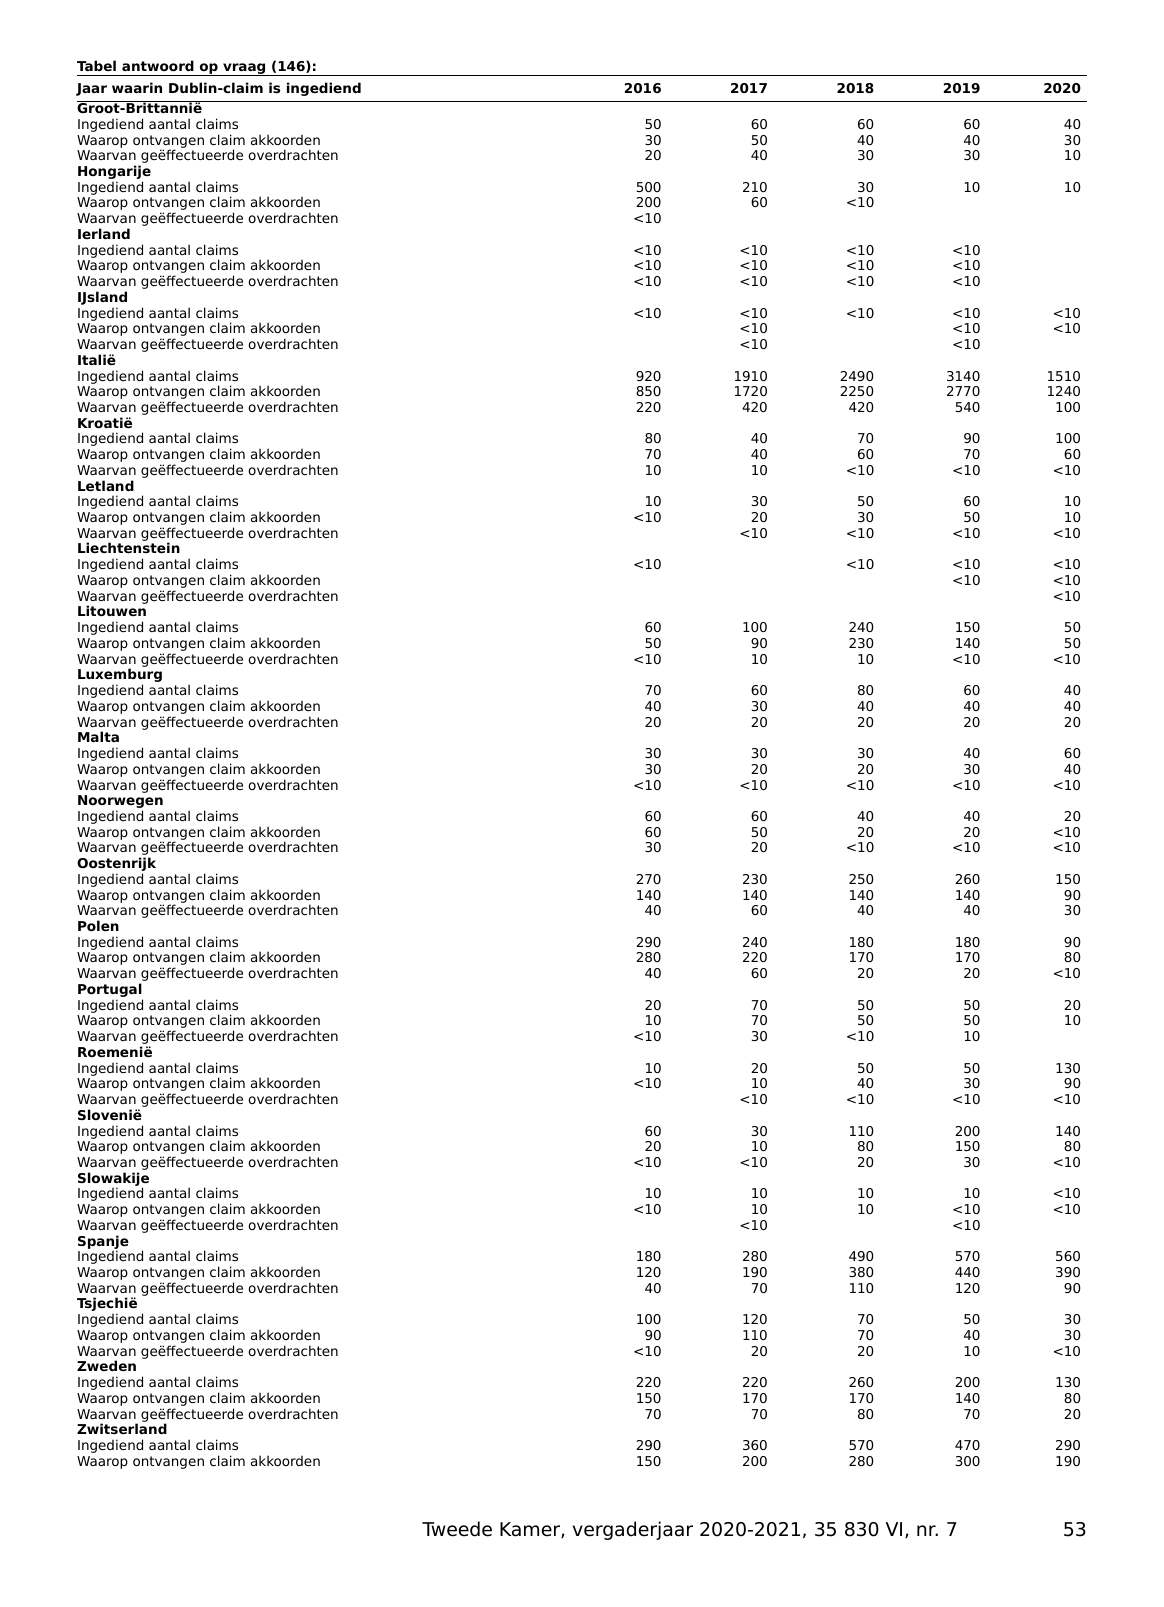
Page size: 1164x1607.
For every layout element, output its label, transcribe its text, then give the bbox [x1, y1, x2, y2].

table_cell [561, 573, 667, 588]
table_cell <10 [667, 274, 773, 290]
table_cell 2019 [880, 76, 986, 101]
table_cell [774, 479, 880, 494]
table_cell 40 [774, 699, 880, 714]
table_cell 50 [880, 998, 986, 1013]
table_cell [667, 730, 773, 746]
table_cell 200 [880, 1375, 986, 1391]
table_cell 180 [774, 935, 880, 950]
table_cell <10 [986, 777, 1087, 793]
table_cell Italië [77, 353, 561, 368]
table_cell [880, 730, 986, 746]
table_cell [667, 1422, 773, 1438]
table_cell <10 [986, 573, 1087, 588]
table_cell [880, 1108, 986, 1123]
table_cell [667, 793, 773, 809]
table_cell 220 [561, 1375, 667, 1391]
table_cell [667, 1296, 773, 1312]
table_cell Waarvan geëffectueerde overdrachten [77, 1281, 561, 1296]
table_cell 60 [561, 825, 667, 840]
table_cell 70 [561, 447, 667, 463]
table_cell 40 [880, 903, 986, 919]
table_cell 10 [986, 494, 1087, 510]
table_cell Waarop ontvangen claim akkoorden [77, 1328, 561, 1343]
table_cell [561, 1422, 667, 1438]
table_cell <10 [561, 651, 667, 667]
table_cell 140 [986, 1123, 1087, 1139]
table_cell Waarop ontvangen claim akkoorden [77, 573, 561, 588]
table_cell Ingediend aantal claims [77, 935, 561, 950]
table_cell Ingediend aantal claims [77, 746, 561, 762]
table_cell 50 [667, 133, 773, 148]
table_cell 70 [667, 998, 773, 1013]
table_cell 30 [880, 148, 986, 164]
table_cell [774, 1045, 880, 1060]
table_cell <10 [880, 258, 986, 274]
table_cell 50 [774, 998, 880, 1013]
table_cell [986, 667, 1087, 683]
table_cell [561, 793, 667, 809]
table_cell [986, 1045, 1087, 1060]
table_cell <10 [880, 777, 986, 793]
table_cell <10 [986, 557, 1087, 573]
table_cell [986, 919, 1087, 934]
table_cell 390 [986, 1265, 1087, 1281]
table_cell 40 [561, 1281, 667, 1296]
table_cell 40 [880, 809, 986, 824]
table_cell 60 [667, 117, 773, 132]
table_cell [880, 164, 986, 179]
table_cell Ingediend aantal claims [77, 180, 561, 195]
table_cell <10 [561, 1344, 667, 1359]
table_cell 30 [667, 699, 773, 714]
table_cell 60 [880, 494, 986, 510]
table_cell [667, 1171, 773, 1186]
table_cell 10 [667, 1186, 773, 1202]
table_cell Waarvan geëffectueerde overdrachten [77, 1344, 561, 1359]
table_cell 80 [561, 431, 667, 447]
table_cell 50 [774, 1013, 880, 1029]
table_cell <10 [561, 258, 667, 274]
table_cell 200 [667, 1454, 773, 1469]
table_cell 60 [561, 620, 667, 636]
table_cell [561, 589, 667, 604]
table_cell [561, 1218, 667, 1233]
table_cell 40 [774, 809, 880, 824]
table_cell Waarop ontvangen claim akkoorden [77, 1454, 561, 1469]
table_cell [774, 227, 880, 242]
table_cell [880, 1296, 986, 1312]
table_cell <10 [880, 1202, 986, 1218]
table_cell 140 [880, 636, 986, 651]
table_cell 30 [774, 746, 880, 762]
table_cell 280 [667, 1249, 773, 1265]
table_cell 240 [774, 620, 880, 636]
table_cell 60 [561, 809, 667, 824]
table_cell Roemenië [77, 1045, 561, 1060]
table_cell <10 [774, 243, 880, 258]
table_cell 50 [774, 494, 880, 510]
table_cell 20 [561, 1139, 667, 1155]
table_cell Waarvan geëffectueerde overdrachten [77, 148, 561, 164]
table_cell 40 [561, 903, 667, 919]
table_cell [561, 479, 667, 494]
table_cell Waarvan geëffectueerde overdrachten [77, 526, 561, 541]
table_cell 20 [986, 714, 1087, 730]
table_cell [561, 227, 667, 242]
table_cell <10 [880, 1092, 986, 1108]
table_cell 140 [561, 888, 667, 903]
table_cell [561, 416, 667, 431]
table_cell 260 [880, 872, 986, 887]
table_cell Ingediend aantal claims [77, 431, 561, 447]
table_cell <10 [774, 274, 880, 290]
table_cell [667, 353, 773, 368]
table_cell [561, 1108, 667, 1123]
table_cell 20 [667, 510, 773, 526]
table_cell 40 [774, 1076, 880, 1092]
table_cell Ingediend aantal claims [77, 620, 561, 636]
table_cell 850 [561, 384, 667, 400]
table_cell 70 [667, 1281, 773, 1296]
table_cell 20 [667, 714, 773, 730]
table_cell 30 [774, 510, 880, 526]
table_cell 90 [667, 636, 773, 651]
table_cell <10 [880, 463, 986, 478]
table_cell Polen [77, 919, 561, 934]
table_cell <10 [986, 526, 1087, 541]
table_cell 90 [986, 935, 1087, 950]
table_cell 140 [774, 888, 880, 903]
table_cell 2020 [986, 76, 1087, 101]
table_cell 90 [986, 1281, 1087, 1296]
table_cell [667, 604, 773, 620]
table_cell Ingediend aantal claims [77, 683, 561, 699]
table_cell Waarop ontvangen claim akkoorden [77, 258, 561, 274]
table_cell 20 [986, 998, 1087, 1013]
table_cell [986, 102, 1087, 117]
table_cell [986, 274, 1087, 290]
table_cell <10 [561, 1155, 667, 1171]
table_cell [561, 102, 667, 117]
table_cell <10 [986, 1186, 1087, 1202]
table_cell 20 [561, 998, 667, 1013]
table_cell [667, 479, 773, 494]
table_cell 60 [774, 117, 880, 132]
table_cell 170 [667, 1391, 773, 1406]
table_cell 60 [667, 683, 773, 699]
table_cell 30 [667, 746, 773, 762]
table_header Tabel antwoord op vraag (146): [77, 59, 1087, 75]
table_cell 30 [986, 1312, 1087, 1328]
table_cell Waarvan geëffectueerde overdrachten [77, 777, 561, 793]
table_cell <10 [986, 1092, 1087, 1108]
table_cell 90 [986, 1076, 1087, 1092]
table_cell 130 [986, 1375, 1087, 1391]
table_cell 150 [880, 620, 986, 636]
table_cell 30 [667, 494, 773, 510]
table_cell [774, 541, 880, 557]
table_cell 30 [561, 840, 667, 856]
table_cell [986, 227, 1087, 242]
table_cell Ingediend aantal claims [77, 1375, 561, 1391]
table_cell Waarop ontvangen claim akkoorden [77, 510, 561, 526]
table_cell 50 [986, 620, 1087, 636]
table_cell Waarop ontvangen claim akkoorden [77, 888, 561, 903]
table_cell 40 [986, 117, 1087, 132]
table_cell [880, 1234, 986, 1249]
table_cell 20 [774, 1155, 880, 1171]
table_cell [667, 1108, 773, 1123]
table_cell 10 [667, 1202, 773, 1218]
table_cell [880, 353, 986, 368]
table_cell [561, 541, 667, 557]
table_cell [880, 211, 986, 227]
table_cell <10 [561, 1076, 667, 1092]
table_cell 100 [667, 620, 773, 636]
table_cell 40 [667, 148, 773, 164]
table_cell 30 [561, 133, 667, 148]
table_cell [561, 1045, 667, 1060]
table_cell 20 [774, 966, 880, 982]
table_cell [667, 541, 773, 557]
table_cell 140 [880, 1391, 986, 1406]
table_cell 70 [667, 1013, 773, 1029]
table_cell [880, 195, 986, 211]
table_cell 30 [880, 762, 986, 777]
table_cell 20 [986, 1406, 1087, 1422]
table_cell <10 [880, 274, 986, 290]
table_cell [880, 589, 986, 604]
table_cell [774, 164, 880, 179]
table_cell Waarop ontvangen claim akkoorden [77, 1013, 561, 1029]
table_cell 220 [667, 950, 773, 966]
table_cell 170 [774, 950, 880, 966]
table_cell 100 [561, 1312, 667, 1328]
table_cell <10 [986, 825, 1087, 840]
table_cell 270 [561, 872, 667, 887]
table_cell Waarvan geëffectueerde overdrachten [77, 966, 561, 982]
table_cell <10 [880, 243, 986, 258]
table_cell <10 [880, 305, 986, 321]
table_cell [774, 416, 880, 431]
table_cell [986, 856, 1087, 872]
table_cell Waarvan geëffectueerde overdrachten [77, 1406, 561, 1422]
table_cell <10 [880, 651, 986, 667]
table_cell Oostenrijk [77, 856, 561, 872]
table_cell Ingediend aantal claims [77, 117, 561, 132]
table_cell Waarvan geëffectueerde overdrachten [77, 400, 561, 416]
table_cell 60 [880, 683, 986, 699]
table_cell [880, 290, 986, 305]
table_cell Zweden [77, 1359, 561, 1375]
table_cell <10 [667, 305, 773, 321]
table_cell <10 [561, 1202, 667, 1218]
table_cell 10 [880, 1029, 986, 1045]
table_cell 10 [561, 1186, 667, 1202]
table_cell 60 [667, 809, 773, 824]
table_cell [667, 227, 773, 242]
table_cell 500 [561, 180, 667, 195]
table_cell [667, 211, 773, 227]
table_cell 10 [561, 1013, 667, 1029]
table_cell 1720 [667, 384, 773, 400]
table_cell Ingediend aantal claims [77, 557, 561, 573]
table_cell 90 [880, 431, 986, 447]
table_cell 50 [561, 636, 667, 651]
table_cell [561, 667, 667, 683]
table_cell 120 [667, 1312, 773, 1328]
table_cell Ingediend aantal claims [77, 1249, 561, 1265]
table_cell <10 [561, 1029, 667, 1045]
table_cell [880, 541, 986, 557]
table_cell [667, 1234, 773, 1249]
table_cell 110 [667, 1328, 773, 1343]
table_cell Waarop ontvangen claim akkoorden [77, 321, 561, 337]
table_cell Tsjechië [77, 1296, 561, 1312]
table_cell 40 [986, 699, 1087, 714]
table_cell 10 [561, 1060, 667, 1076]
table_cell 30 [880, 1155, 986, 1171]
table_cell [986, 604, 1087, 620]
table_cell [986, 195, 1087, 211]
table_cell 50 [880, 1312, 986, 1328]
table_cell Waarop ontvangen claim akkoorden [77, 447, 561, 463]
table_cell 2250 [774, 384, 880, 400]
table_cell <10 [774, 1092, 880, 1108]
table_cell 10 [986, 1013, 1087, 1029]
table_cell 30 [986, 133, 1087, 148]
table_cell <10 [774, 305, 880, 321]
table_cell [986, 479, 1087, 494]
table_cell <10 [667, 337, 773, 353]
table_cell Ierland [77, 227, 561, 242]
table_cell [880, 856, 986, 872]
table_cell Zwitserland [77, 1422, 561, 1438]
table_cell 10 [986, 148, 1087, 164]
table_cell Kroatië [77, 416, 561, 431]
table_cell 560 [986, 1249, 1087, 1265]
table_cell 20 [561, 714, 667, 730]
table_cell 130 [986, 1060, 1087, 1076]
table_cell 10 [667, 1076, 773, 1092]
table_cell 20 [880, 966, 986, 982]
table_cell <10 [774, 557, 880, 573]
table_cell [561, 919, 667, 934]
table_cell Ingediend aantal claims [77, 243, 561, 258]
table_cell Waarvan geëffectueerde overdrachten [77, 714, 561, 730]
table_cell 230 [667, 872, 773, 887]
table_cell <10 [986, 966, 1087, 982]
table_cell <10 [561, 243, 667, 258]
table_cell 20 [774, 762, 880, 777]
table_cell Ingediend aantal claims [77, 305, 561, 321]
table_cell [774, 573, 880, 588]
table_cell [561, 604, 667, 620]
table_cell 2016 [561, 76, 667, 101]
table_cell 60 [667, 195, 773, 211]
table_cell [667, 667, 773, 683]
table_cell 250 [774, 872, 880, 887]
table_cell 80 [986, 1391, 1087, 1406]
table_cell <10 [986, 463, 1087, 478]
table_cell 170 [880, 950, 986, 966]
table_cell 30 [667, 1123, 773, 1139]
table_cell 200 [561, 195, 667, 211]
table_cell 10 [667, 463, 773, 478]
table_cell 2018 [774, 76, 880, 101]
table_cell 20 [667, 1060, 773, 1076]
table_cell <10 [667, 321, 773, 337]
table_cell Ingediend aantal claims [77, 809, 561, 824]
table_cell 70 [774, 1328, 880, 1343]
table_cell 100 [986, 431, 1087, 447]
table_cell Waarop ontvangen claim akkoorden [77, 699, 561, 714]
table_cell 70 [774, 431, 880, 447]
table_cell [774, 604, 880, 620]
table_cell <10 [561, 211, 667, 227]
table_cell 440 [880, 1265, 986, 1281]
table_cell 150 [561, 1454, 667, 1469]
table_cell [774, 337, 880, 353]
table_cell [561, 337, 667, 353]
table_cell 170 [774, 1391, 880, 1406]
table_cell 40 [774, 133, 880, 148]
table_cell 300 [880, 1454, 986, 1469]
table_cell Waarop ontvangen claim akkoorden [77, 1139, 561, 1155]
table_cell <10 [561, 510, 667, 526]
table_cell <10 [986, 1344, 1087, 1359]
table_cell [986, 211, 1087, 227]
table_cell Spanje [77, 1234, 561, 1249]
table_cell 3140 [880, 368, 986, 384]
table_cell Waarop ontvangen claim akkoorden [77, 762, 561, 777]
table_cell 30 [561, 762, 667, 777]
table_cell [774, 1108, 880, 1123]
table_cell [986, 1296, 1087, 1312]
table_cell <10 [986, 589, 1087, 604]
table_cell [774, 919, 880, 934]
table_cell 50 [880, 510, 986, 526]
table_cell Slovenië [77, 1108, 561, 1123]
table_cell 140 [667, 888, 773, 903]
table_cell 80 [774, 1406, 880, 1422]
table_cell [986, 1029, 1087, 1045]
table_cell [880, 416, 986, 431]
table_cell 40 [880, 746, 986, 762]
table_cell <10 [667, 1092, 773, 1108]
table_cell [986, 258, 1087, 274]
table_cell 120 [561, 1265, 667, 1281]
table_cell 60 [986, 447, 1087, 463]
table_cell 50 [880, 1060, 986, 1076]
table_cell [667, 589, 773, 604]
table_cell 190 [986, 1454, 1087, 1469]
table_cell [667, 1359, 773, 1375]
table_cell [774, 730, 880, 746]
table_cell <10 [561, 557, 667, 573]
table_cell Ingediend aantal claims [77, 872, 561, 887]
table_cell <10 [986, 1155, 1087, 1171]
table_cell 40 [986, 762, 1087, 777]
table_cell [880, 1422, 986, 1438]
table_cell <10 [774, 463, 880, 478]
table_cell 230 [774, 636, 880, 651]
table_cell 40 [880, 133, 986, 148]
table_cell 40 [986, 683, 1087, 699]
table_cell [667, 856, 773, 872]
table_cell [880, 1045, 986, 1060]
table_cell Ingediend aantal claims [77, 1438, 561, 1454]
table_cell [880, 1171, 986, 1186]
table_cell 100 [986, 400, 1087, 416]
table_cell [774, 1359, 880, 1375]
table_cell 2490 [774, 368, 880, 384]
table_cell Waarvan geëffectueerde overdrachten [77, 1029, 561, 1045]
table_cell <10 [561, 274, 667, 290]
table_cell 570 [880, 1249, 986, 1265]
table_cell Ingediend aantal claims [77, 998, 561, 1013]
table_cell <10 [667, 777, 773, 793]
table_cell [880, 1359, 986, 1375]
table_cell 220 [667, 1375, 773, 1391]
table_cell [774, 1296, 880, 1312]
table_cell Waarop ontvangen claim akkoorden [77, 825, 561, 840]
table_cell 210 [667, 180, 773, 195]
table_cell 40 [880, 699, 986, 714]
table_cell [561, 1092, 667, 1108]
table_cell 120 [880, 1281, 986, 1296]
table_cell <10 [880, 1218, 986, 1233]
table_cell Waarop ontvangen claim akkoorden [77, 636, 561, 651]
table_cell [667, 102, 773, 117]
table_cell 2017 [667, 76, 773, 101]
table_cell [561, 1296, 667, 1312]
table_cell 50 [880, 1013, 986, 1029]
table_cell 80 [986, 950, 1087, 966]
table_cell <10 [880, 557, 986, 573]
table_cell <10 [774, 777, 880, 793]
table_cell Waarvan geëffectueerde overdrachten [77, 1155, 561, 1171]
table_cell 10 [880, 1186, 986, 1202]
table_cell 180 [561, 1249, 667, 1265]
table_cell [774, 589, 880, 604]
table_cell Waarvan geëffectueerde overdrachten [77, 840, 561, 856]
table_cell 1510 [986, 368, 1087, 384]
table_cell 20 [774, 825, 880, 840]
table_cell 40 [561, 699, 667, 714]
table_cell 10 [880, 1344, 986, 1359]
table_cell [986, 337, 1087, 353]
table_cell Waarvan geëffectueerde overdrachten [77, 1218, 561, 1233]
table_cell <10 [561, 777, 667, 793]
table_cell 50 [667, 825, 773, 840]
table_cell [561, 730, 667, 746]
table_cell 1910 [667, 368, 773, 384]
table_cell [986, 1171, 1087, 1186]
table_cell [774, 290, 880, 305]
table_cell 80 [774, 1139, 880, 1155]
table_cell 60 [561, 1123, 667, 1139]
table_cell 40 [667, 447, 773, 463]
table_cell Waarop ontvangen claim akkoorden [77, 1265, 561, 1281]
table_cell 20 [667, 762, 773, 777]
table_cell [667, 1045, 773, 1060]
table_cell [986, 730, 1087, 746]
table_cell 40 [561, 966, 667, 982]
table_cell [561, 526, 667, 541]
table_cell Waarop ontvangen claim akkoorden [77, 1076, 561, 1092]
table_cell <10 [774, 1029, 880, 1045]
table_cell 40 [667, 431, 773, 447]
table_cell Slowakije [77, 1171, 561, 1186]
table_cell Ingediend aantal claims [77, 368, 561, 384]
table_cell 40 [774, 903, 880, 919]
table_cell Litouwen [77, 604, 561, 620]
table_cell [561, 1171, 667, 1186]
table_cell Ingediend aantal claims [77, 1060, 561, 1076]
table_cell 20 [667, 1344, 773, 1359]
table_cell 30 [986, 1328, 1087, 1343]
table_cell <10 [774, 258, 880, 274]
table_cell <10 [880, 840, 986, 856]
table_cell [667, 573, 773, 588]
table_cell <10 [774, 840, 880, 856]
table_cell 290 [986, 1438, 1087, 1454]
table_cell 140 [880, 888, 986, 903]
table_cell 2770 [880, 384, 986, 400]
table_cell Ingediend aantal claims [77, 1186, 561, 1202]
table_cell 60 [986, 746, 1087, 762]
table_cell 60 [880, 117, 986, 132]
table_cell Liechtenstein [77, 541, 561, 557]
table_cell 40 [880, 1328, 986, 1343]
table_cell Luxemburg [77, 667, 561, 683]
table_cell [986, 243, 1087, 258]
table_cell [667, 290, 773, 305]
table_cell Waarop ontvangen claim akkoorden [77, 384, 561, 400]
table_cell 150 [561, 1391, 667, 1406]
table_cell Waarvan geëffectueerde overdrachten [77, 463, 561, 478]
table_cell 70 [561, 1406, 667, 1422]
table_cell 290 [561, 1438, 667, 1454]
table_cell Malta [77, 730, 561, 746]
table_cell 30 [986, 903, 1087, 919]
table_cell Waarvan geëffectueerde overdrachten [77, 589, 561, 604]
table_cell [561, 353, 667, 368]
table_cell 10 [986, 180, 1087, 195]
table_cell [986, 1359, 1087, 1375]
table_cell <10 [986, 1202, 1087, 1218]
table_cell 240 [667, 935, 773, 950]
table_cell 20 [880, 714, 986, 730]
table_cell [880, 479, 986, 494]
table_cell [774, 1218, 880, 1233]
table_cell 200 [880, 1123, 986, 1139]
table_cell [774, 856, 880, 872]
table_cell 490 [774, 1249, 880, 1265]
table_cell 360 [667, 1438, 773, 1454]
table_cell [561, 856, 667, 872]
table_cell 190 [667, 1265, 773, 1281]
table_cell Waarop ontvangen claim akkoorden [77, 1391, 561, 1406]
table_cell 50 [561, 117, 667, 132]
table_cell <10 [880, 573, 986, 588]
table_cell 380 [774, 1265, 880, 1281]
table_cell 10 [880, 180, 986, 195]
table_cell [561, 321, 667, 337]
table_cell 570 [774, 1438, 880, 1454]
table_cell 60 [667, 966, 773, 982]
table_cell 30 [667, 1029, 773, 1045]
table_cell [880, 604, 986, 620]
table_cell <10 [667, 1155, 773, 1171]
table_cell [986, 1234, 1087, 1249]
table_cell Groot-Brittannië [77, 102, 561, 117]
table_cell [986, 982, 1087, 997]
table_cell 470 [880, 1438, 986, 1454]
table_cell 420 [667, 400, 773, 416]
table_cell <10 [880, 526, 986, 541]
table_cell Waarvan geëffectueerde overdrachten [77, 651, 561, 667]
table_cell Portugal [77, 982, 561, 997]
table_cell Waarop ontvangen claim akkoorden [77, 950, 561, 966]
table_cell 90 [986, 888, 1087, 903]
table_cell 30 [774, 148, 880, 164]
table_cell Waarvan geëffectueerde overdrachten [77, 211, 561, 227]
table_cell 20 [561, 148, 667, 164]
table_cell 30 [880, 1076, 986, 1092]
table_cell 110 [774, 1123, 880, 1139]
table_cell <10 [986, 651, 1087, 667]
table_cell [880, 982, 986, 997]
table_cell [667, 557, 773, 573]
table_cell [986, 793, 1087, 809]
table_cell Waarop ontvangen claim akkoorden [77, 133, 561, 148]
table_cell 50 [774, 1060, 880, 1076]
table_cell Waarop ontvangen claim akkoorden [77, 195, 561, 211]
table_cell 30 [561, 746, 667, 762]
table_cell [986, 290, 1087, 305]
table_cell [774, 793, 880, 809]
table_cell 60 [667, 903, 773, 919]
table_cell 90 [561, 1328, 667, 1343]
table_cell [667, 919, 773, 934]
table_cell 70 [880, 447, 986, 463]
table_cell [880, 102, 986, 117]
table_cell <10 [880, 321, 986, 337]
table_cell [986, 1218, 1087, 1233]
table_cell 70 [774, 1312, 880, 1328]
table_cell 80 [774, 683, 880, 699]
table_cell <10 [561, 305, 667, 321]
table_cell 540 [880, 400, 986, 416]
table_cell 10 [667, 651, 773, 667]
table_cell Waarvan geëffectueerde overdrachten [77, 274, 561, 290]
table_cell <10 [667, 526, 773, 541]
table_cell 10 [561, 463, 667, 478]
table_cell Waarop ontvangen claim akkoorden [77, 1202, 561, 1218]
table_cell Ingediend aantal claims [77, 494, 561, 510]
table_cell [561, 290, 667, 305]
table_cell [880, 793, 986, 809]
table_cell 20 [667, 840, 773, 856]
table_cell 80 [986, 1139, 1087, 1155]
table_cell 10 [774, 1202, 880, 1218]
table_cell [986, 1108, 1087, 1123]
table_cell Waarvan geëffectueerde overdrachten [77, 337, 561, 353]
table_cell 20 [986, 809, 1087, 824]
table_cell [986, 541, 1087, 557]
table_cell [986, 416, 1087, 431]
table_cell 220 [561, 400, 667, 416]
table_cell IJsland [77, 290, 561, 305]
table_cell [774, 982, 880, 997]
table_cell 420 [774, 400, 880, 416]
table_cell Letland [77, 479, 561, 494]
table_cell [880, 919, 986, 934]
table_cell Noorwegen [77, 793, 561, 809]
table_cell [774, 1422, 880, 1438]
table_cell [561, 164, 667, 179]
table_cell [880, 227, 986, 242]
table_cell 280 [774, 1454, 880, 1469]
table_cell 50 [986, 636, 1087, 651]
table_cell 180 [880, 935, 986, 950]
table_cell [561, 1234, 667, 1249]
table_cell 920 [561, 368, 667, 384]
table_cell <10 [667, 258, 773, 274]
table_cell 20 [774, 714, 880, 730]
table_cell Hongarije [77, 164, 561, 179]
table_cell <10 [667, 243, 773, 258]
table_cell 10 [667, 1139, 773, 1155]
table_cell [986, 164, 1087, 179]
table_cell [774, 1234, 880, 1249]
table_cell [561, 982, 667, 997]
table_cell <10 [774, 526, 880, 541]
table_cell 150 [986, 872, 1087, 887]
table_cell [667, 164, 773, 179]
table_cell <10 [880, 337, 986, 353]
table_cell [774, 211, 880, 227]
table_cell [880, 667, 986, 683]
table_cell <10 [774, 195, 880, 211]
table_cell [667, 982, 773, 997]
table_cell 290 [561, 935, 667, 950]
table_cell Waarvan geëffectueerde overdrachten [77, 903, 561, 919]
table_cell <10 [986, 305, 1087, 321]
table_cell 10 [774, 1186, 880, 1202]
table_cell 30 [774, 180, 880, 195]
table_cell 20 [880, 825, 986, 840]
table_cell 10 [561, 494, 667, 510]
table_cell 70 [880, 1406, 986, 1422]
table_cell 1240 [986, 384, 1087, 400]
table_cell Jaar waarin Dublin-claim is ingediend [77, 76, 561, 101]
table_cell [986, 353, 1087, 368]
table_cell <10 [986, 840, 1087, 856]
table_cell [667, 416, 773, 431]
table_cell 150 [880, 1139, 986, 1155]
table_cell [561, 1359, 667, 1375]
table_cell 280 [561, 950, 667, 966]
table_cell 60 [774, 447, 880, 463]
table_cell [774, 1171, 880, 1186]
table_cell Ingediend aantal claims [77, 1123, 561, 1139]
table_cell 10 [774, 651, 880, 667]
table_cell [774, 102, 880, 117]
table_cell 70 [561, 683, 667, 699]
table_cell 110 [774, 1281, 880, 1296]
table_cell 260 [774, 1375, 880, 1391]
table_cell Ingediend aantal claims [77, 1312, 561, 1328]
table_cell [774, 667, 880, 683]
table_cell [986, 1422, 1087, 1438]
table_cell [774, 321, 880, 337]
table_cell <10 [667, 1218, 773, 1233]
table_cell 20 [774, 1344, 880, 1359]
table_cell <10 [986, 321, 1087, 337]
table_cell Waarvan geëffectueerde overdrachten [77, 1092, 561, 1108]
table_cell 10 [986, 510, 1087, 526]
table_cell 70 [667, 1406, 773, 1422]
table_cell [774, 353, 880, 368]
